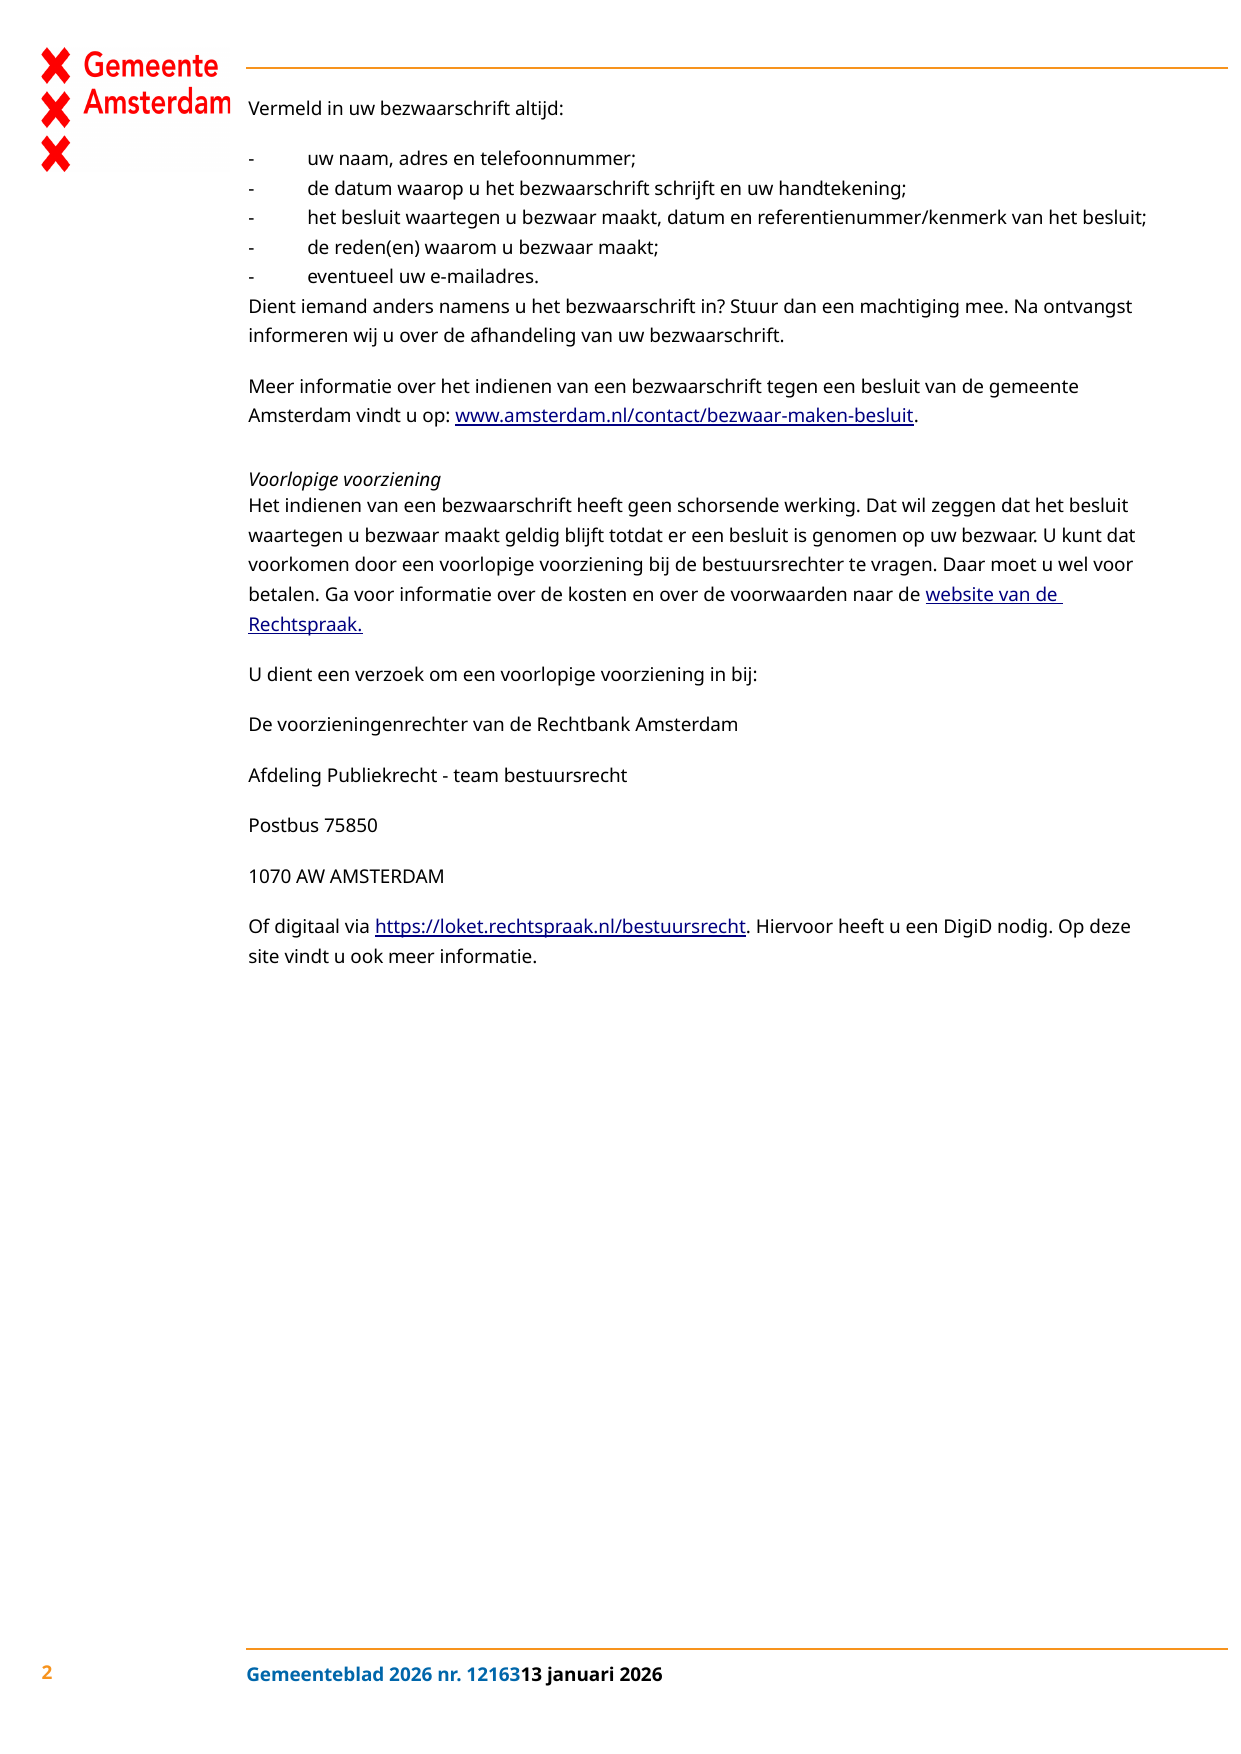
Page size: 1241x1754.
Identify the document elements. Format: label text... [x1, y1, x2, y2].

list de datum waarop u het bezwaarschrift schrijft en uw handtekening; [248, 175, 1152, 201]
text Postbus 75850 [248, 812, 1152, 838]
text Dient iemand anders namens u het bezwaarschrift in? Stuur dan een machtiging mee. Na ontvangst informeren wij u over de afhandeling van uw bezwaarschrift. [248, 293, 1152, 348]
text Het indienen van een bezwaarschrift heeft geen schorsende werking. Dat wil zeggen dat het besluit waartegen u bezwaar maakt geldig blijft totdat er een besluit is genomen op uw bezwaar. U kunt dat voorkomen door een voorlopige voorziening bij de bestuursrechter te vragen. Daar moet u wel voor betalen. Ga voor informatie over de kosten en over de voorwaarden naar de website van de Rechtspraak. [248, 492, 1152, 636]
text Meer informatie over het indienen van een bezwaarschrift tegen een besluit van de gemeente Amsterdam vindt u op: www.amsterdam.nl/contact/bezwaar-maken-besluit. [248, 373, 1152, 428]
text De voorzieningenrechter van de Rechtbank Amsterdam [248, 712, 1152, 737]
text Voorlopige voorziening [248, 467, 1152, 492]
text Vermeld in uw bezwaarschrift altijd: [248, 95, 1152, 121]
text Afdeling Publiekrecht - team bestuursrecht [248, 762, 1152, 788]
text 1070 AW AMSTERDAM [248, 863, 1152, 888]
list uw naam, adres en telefoonnummer; [248, 145, 1152, 171]
text Of digitaal via https://loket.rechtspraak.nl/bestuursrecht. Hiervoor heeft u een DigiD nodig. Op deze site vindt u ook meer informatie. [248, 913, 1152, 968]
list het besluit waartegen u bezwaar maakt, datum en referentienummer/kenmerk van het besluit; [248, 204, 1152, 230]
text U dient een verzoek om een voorlopige voorziening in bij: [248, 661, 1152, 687]
list de reden(en) waarom u bezwaar maakt; [248, 234, 1152, 260]
picture [41, 47, 231, 172]
list eventueel uw e-mailadres. [248, 263, 1152, 289]
